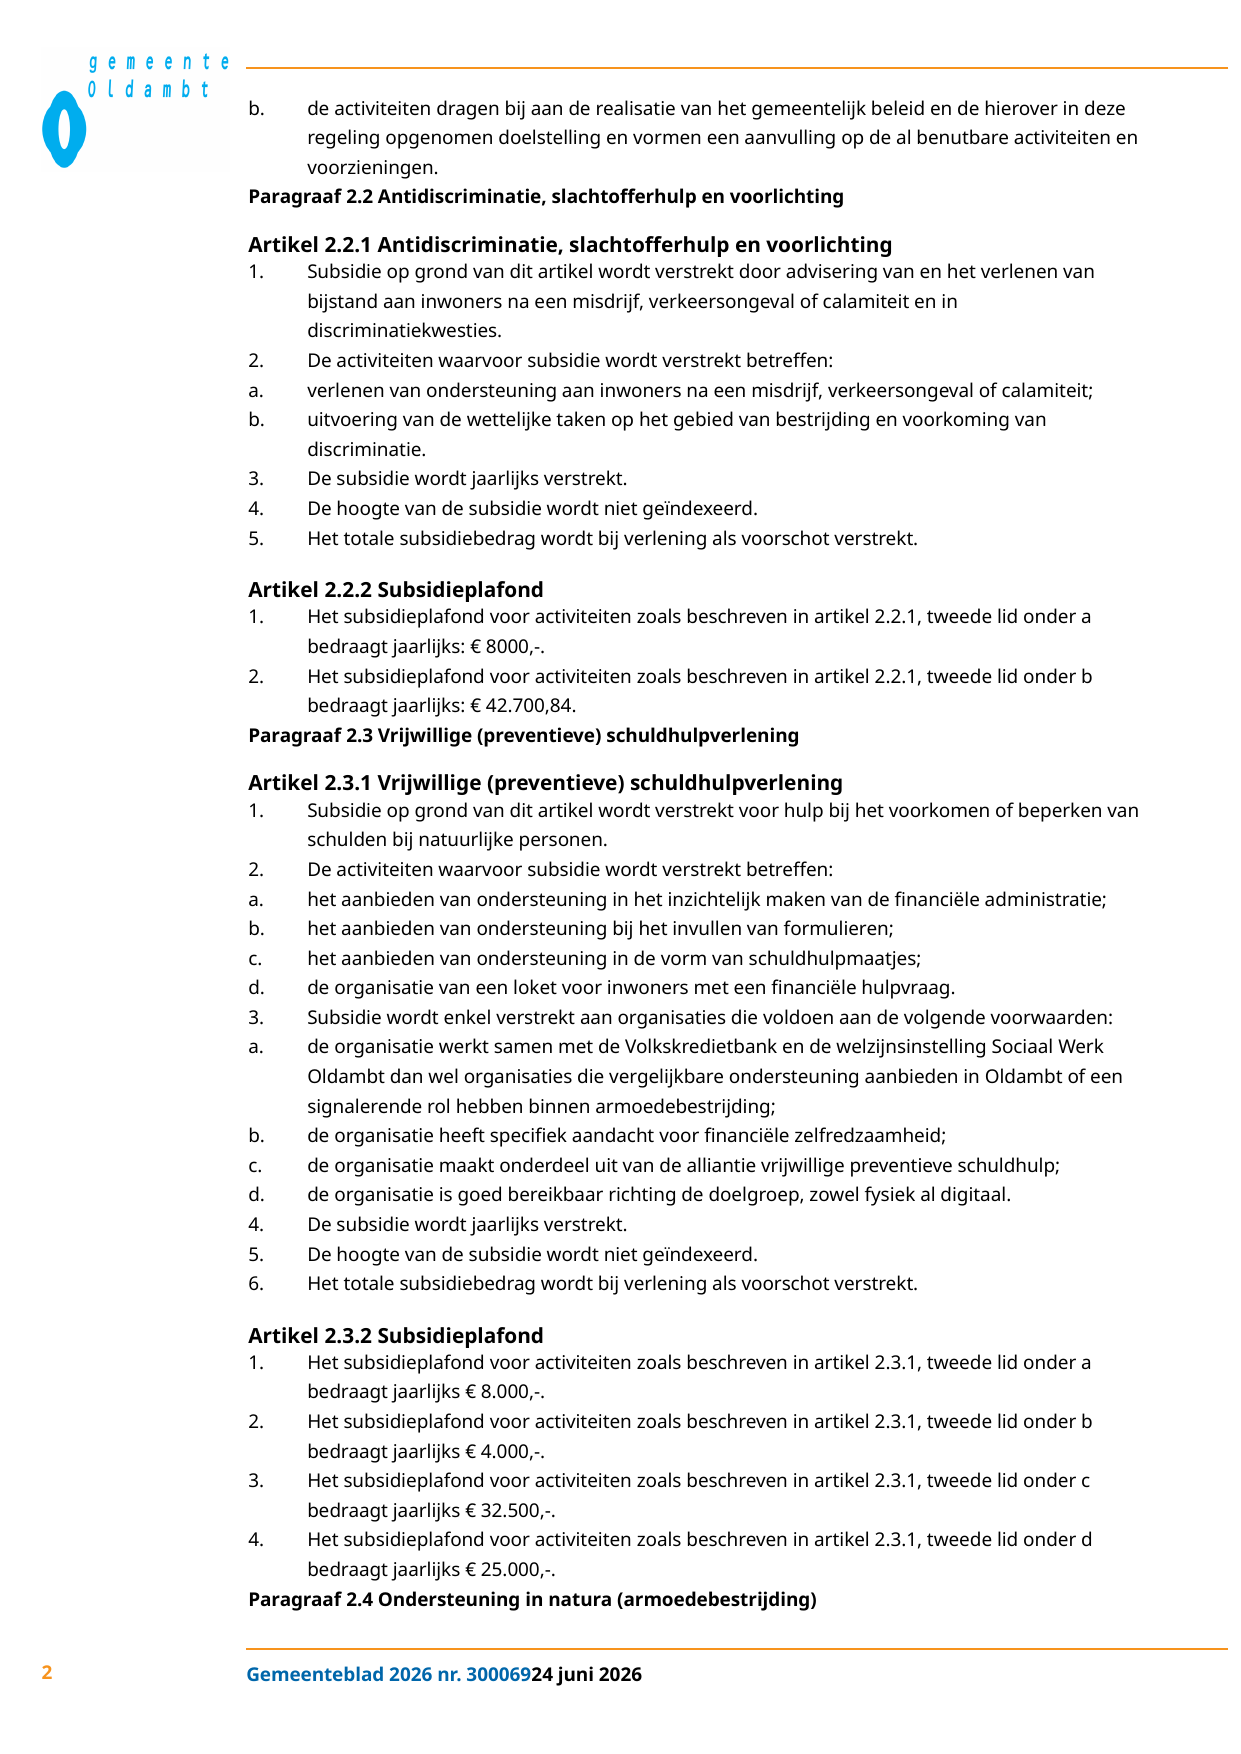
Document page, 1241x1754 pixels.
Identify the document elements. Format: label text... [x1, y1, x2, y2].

list Subsidie wordt enkel verstrekt aan organisaties die voldoen aan de volgende voorwaarden: [248, 1004, 1152, 1030]
list De hoogte van de subsidie wordt niet geïndexeerd. [248, 495, 1152, 521]
list de organisatie werkt samen met de Volkskredietbank en de welzijnsinstelling Sociaal Werk Oldambt dan wel organisaties die vergelijkbare ondersteuning aanbieden in Oldambt of een signalerende rol hebben binnen armoedebestrijding; [248, 1034, 1152, 1118]
list uitvoering van de wettelijke taken op het gebied van bestrijding en voorkoming van discriminatie. [248, 406, 1152, 462]
list verlenen van ondersteuning aan inwoners na een misdrijf, verkeersongeval of calamiteit; [248, 377, 1152, 403]
text Artikel 2.2.2 Subsidieplafond [248, 575, 1152, 604]
text Paragraaf 2.2 Antidiscriminatie, slachtofferhulp en voorlichting [248, 183, 1152, 209]
list Het totale subsidiebedrag wordt bij verlening als voorschot verstrekt. [248, 525, 1152, 551]
list Het subsidieplafond voor activiteiten zoals beschreven in artikel 2.2.1, tweede lid onder b bedraagt jaarlijks: € 42.700,84. [248, 663, 1152, 718]
text Artikel 2.3.2 Subsidieplafond [248, 1321, 1152, 1349]
list de organisatie van een loket voor inwoners met een financiële hulpvraag. [248, 974, 1152, 1000]
text Paragraaf 2.4 Ondersteuning in natura (armoedebestrijding) [248, 1586, 1152, 1612]
list het aanbieden van ondersteuning in het inzichtelijk maken van de financiële administratie; [248, 886, 1152, 911]
list Het subsidieplafond voor activiteiten zoals beschreven in artikel 2.3.1, tweede lid onder a bedraagt jaarlijks € 8.000,-. [248, 1349, 1152, 1404]
list De activiteiten waarvoor subsidie wordt verstrekt betreffen: [248, 856, 1152, 882]
list de activiteiten dragen bij aan de realisatie van het gemeentelijk beleid en de hierover in deze regeling opgenomen doelstelling en vormen een aanvulling op de al benutbare activiteiten en voorzieningen. [248, 95, 1152, 180]
list de organisatie is goed bereikbaar richting de doelgroep, zowel fysiek al digitaal. [248, 1182, 1152, 1207]
list De hoogte van de subsidie wordt niet geïndexeerd. [248, 1241, 1152, 1266]
list De activiteiten waarvoor subsidie wordt verstrekt betreffen: [248, 347, 1152, 373]
text Paragraaf 2.3 Vrijwillige (preventieve) schuldhulpverlening [248, 722, 1152, 748]
list Subsidie op grond van dit artikel wordt verstrekt door advisering van en het verlenen van bijstand aan inwoners na een misdrijf, verkeersongeval of calamiteit en in discriminatiekwesties. [248, 258, 1152, 343]
list Het subsidieplafond voor activiteiten zoals beschreven in artikel 2.3.1, tweede lid onder d bedraagt jaarlijks € 25.000,-. [248, 1527, 1152, 1582]
list het aanbieden van ondersteuning in de vorm van schuldhulpmaatjes; [248, 945, 1152, 971]
list Subsidie op grond van dit artikel wordt verstrekt voor hulp bij het voorkomen of beperken van schulden bij natuurlijke personen. [248, 797, 1152, 852]
list De subsidie wordt jaarlijks verstrekt. [248, 466, 1152, 491]
list Het subsidieplafond voor activiteiten zoals beschreven in artikel 2.2.1, tweede lid onder a bedraagt jaarlijks: € 8000,-. [248, 604, 1152, 659]
list Het totale subsidiebedrag wordt bij verlening als voorschot verstrekt. [248, 1270, 1152, 1296]
list Het subsidieplafond voor activiteiten zoals beschreven in artikel 2.3.1, tweede lid onder b bedraagt jaarlijks € 4.000,-. [248, 1408, 1152, 1464]
text Artikel 2.2.1 Antidiscriminatie, slachtofferhulp en voorlichting [248, 230, 1152, 258]
list de organisatie heeft specifiek aandacht voor financiële zelfredzaamheid; [248, 1122, 1152, 1148]
list de organisatie maakt onderdeel uit van de alliantie vrijwillige preventieve schuldhulp; [248, 1152, 1152, 1178]
list Het subsidieplafond voor activiteiten zoals beschreven in artikel 2.3.1, tweede lid onder c bedraagt jaarlijks € 32.500,-. [248, 1467, 1152, 1523]
list het aanbieden van ondersteuning bij het invullen van formulieren; [248, 915, 1152, 941]
list De subsidie wordt jaarlijks verstrekt. [248, 1211, 1152, 1237]
text Artikel 2.3.1 Vrijwillige (preventieve) schuldhulpverlening [248, 768, 1152, 797]
picture [41, 47, 231, 172]
